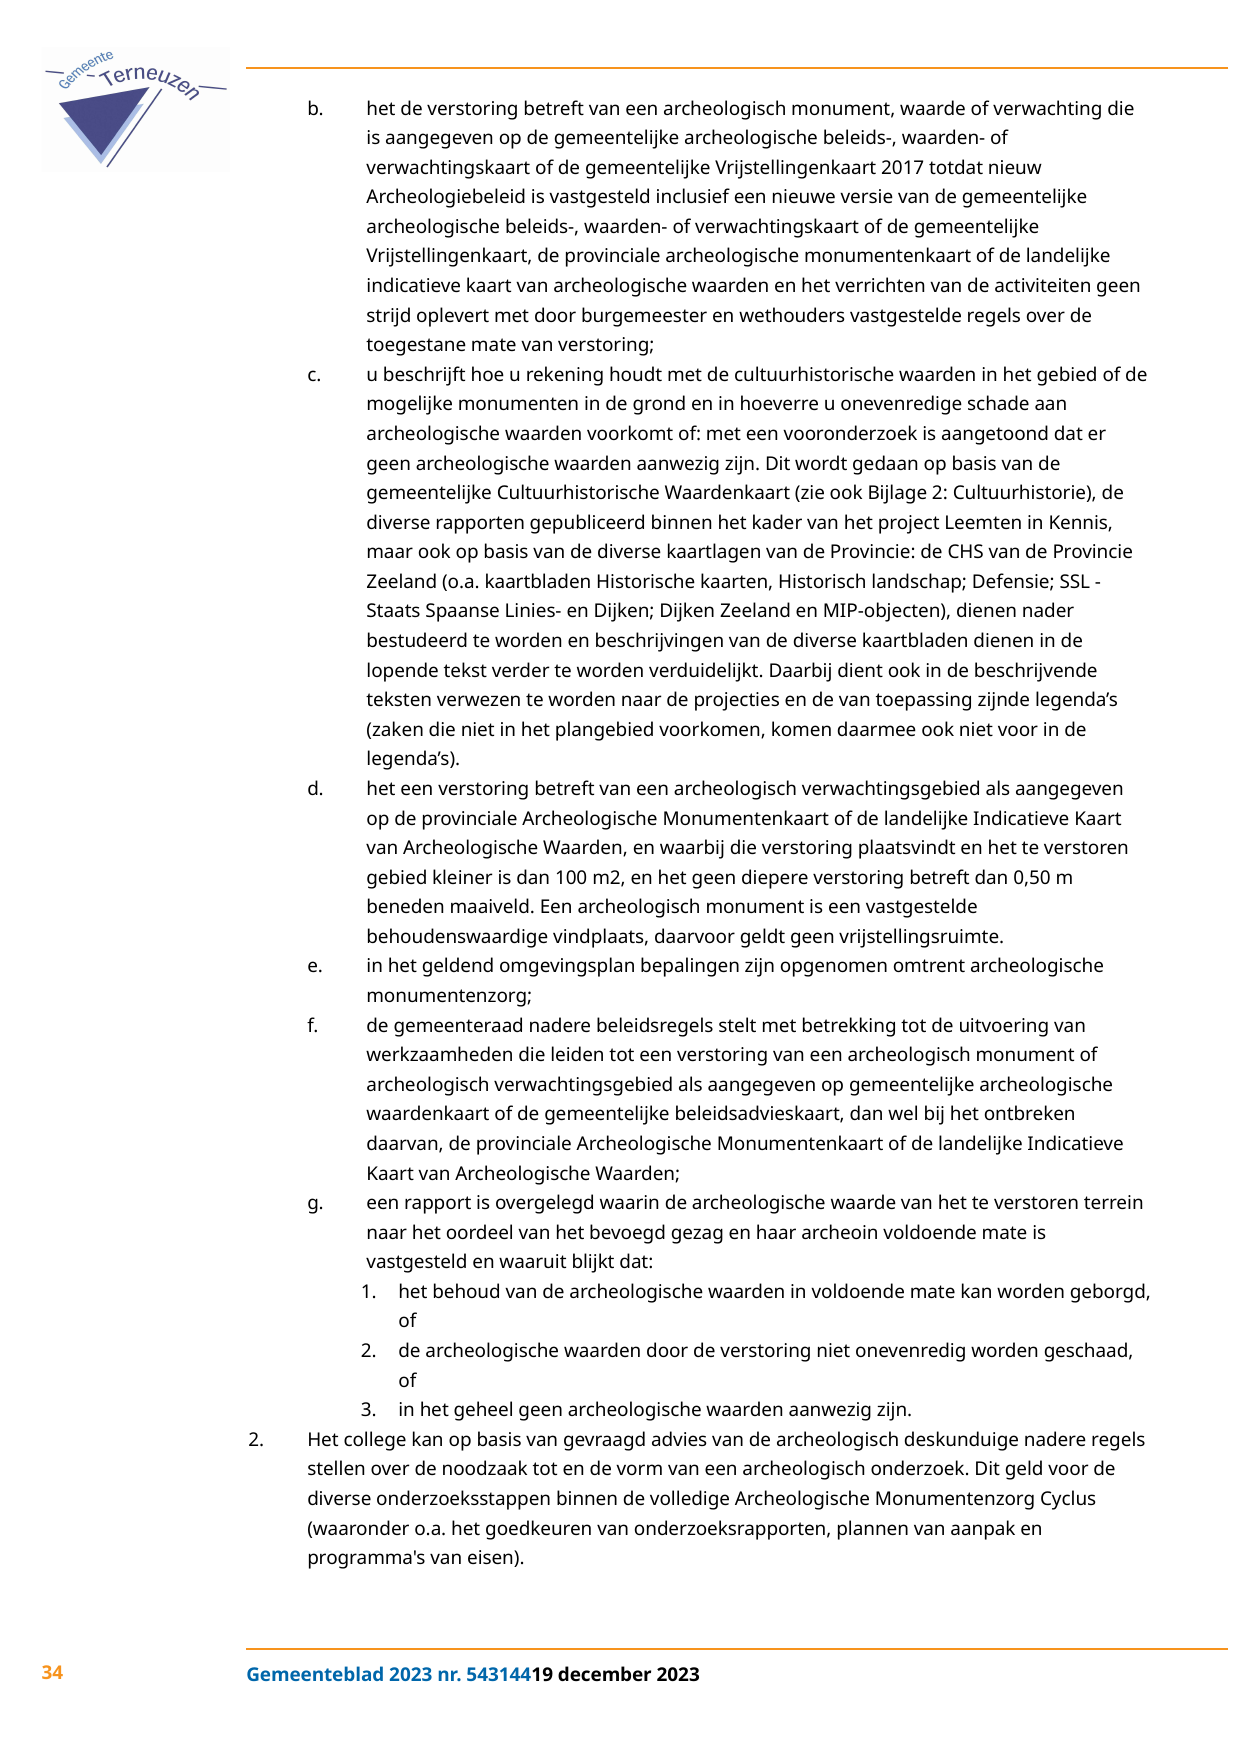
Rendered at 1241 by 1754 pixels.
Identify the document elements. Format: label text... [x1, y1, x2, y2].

picture [41, 47, 231, 172]
list het de verstoring betreft van een archeologisch monument, waarde of verwachting die is aangegeven op de gemeentelijke archeologische beleids-, waarden- of verwachtingskaart of de gemeentelijke Vrijstellingenkaart 2017 totdat nieuw Archeologiebeleid is vastgesteld inclusief een nieuwe versie van de gemeentelijke archeologische beleids-, waarden- of verwachtingskaart of de gemeentelijke Vrijstellingenkaart, de provinciale archeologische monumentenkaart of de landelijke indicatieve kaart van archeologische waarden en het verrichten van de activiteiten geen strijd oplevert met door burgemeester en wethouders vastgestelde regels over de toegestane mate van verstoring; [307, 95, 1152, 357]
list in het geldend omgevingsplan bepalingen zijn opgenomen omtrent archeologische monumentenzorg; [307, 953, 1152, 1008]
list het een verstoring betreft van een archeologisch verwachtingsgebied als aangegeven op de provinciale Archeologische Monumentenkaart of de landelijke Indicatieve Kaart van Archeologische Waarden, en waarbij die verstoring plaatsvindt en het te verstoren gebied kleiner is dan 100 m2, en het geen diepere verstoring betreft dan 0,50 m beneden maaiveld. Een archeologisch monument is een vastgestelde behoudenswaardige vindplaats, daarvoor geldt geen vrijstellingsruimte. [307, 775, 1152, 949]
list de archeologische waarden door de verstoring niet onevenredig worden geschaad, of [361, 1337, 1152, 1393]
list Het college kan op basis van gevraagd advies van de archeologisch deskunduige nadere regels stellen over de noodzaak tot en de vorm van een archeologisch onderzoek. Dit geld voor de diverse onderzoeksstappen binnen de volledige Archeologische Monumentenzorg Cyclus (waaronder o.a. het goedkeuren van onderzoeksrapporten, plannen van aanpak en programma's van eisen). [248, 1426, 1152, 1570]
list het behoud van de archeologische waarden in voldoende mate kan worden geborgd, of [361, 1278, 1152, 1333]
list in het geheel geen archeologische waarden aanwezig zijn. [361, 1396, 1152, 1422]
list een rapport is overgelegd waarin de archeologische waarde van het te verstoren terrein naar het oordeel van het bevoegd gezag en haar archeoin voldoende mate is vastgesteld en waaruit blijkt dat: [307, 1189, 1152, 1274]
list de gemeenteraad nadere beleidsregels stelt met betrekking tot de uitvoering van werkzaamheden die leiden tot een verstoring van een archeologisch monument of archeologisch verwachtingsgebied als aangegeven op gemeentelijke archeologische waardenkaart of de gemeentelijke beleidsadvieskaart, dan wel bij het ontbreken daarvan, de provinciale Archeologische Monumentenkaart of de landelijke Indicatieve Kaart van Archeologische Waarden; [307, 1012, 1152, 1186]
list u beschrijft hoe u rekening houdt met de cultuurhistorische waarden in het gebied of de mogelijke monumenten in de grond en in hoeverre u onevenredige schade aan archeologische waarden voorkomt of: met een vooronderzoek is aangetoond dat er geen archeologische waarden aanwezig zijn. Dit wordt gedaan op basis van de gemeentelijke Cultuurhistorische Waardenkaart (zie ook Bijlage 2: Cultuurhistorie), de diverse rapporten gepubliceerd binnen het kader van het project Leemten in Kennis, maar ook op basis van de diverse kaartlagen van de Provincie: de CHS van de Provincie Zeeland (o.a. kaartbladen Historische kaarten, Historisch landschap; Defensie; SSL -Staats Spaanse Linies- en Dijken; Dijken Zeeland en MIP-objecten), dienen nader bestudeerd te worden en beschrijvingen van de diverse kaartbladen dienen in de lopende tekst verder te worden verduidelijkt. Daarbij dient ook in de beschrijvende teksten verwezen te worden naar de projecties en de van toepassing zijnde legenda’s (zaken die niet in het plangebied voorkomen, komen daarmee ook niet voor in de legenda’s). [307, 361, 1152, 771]
